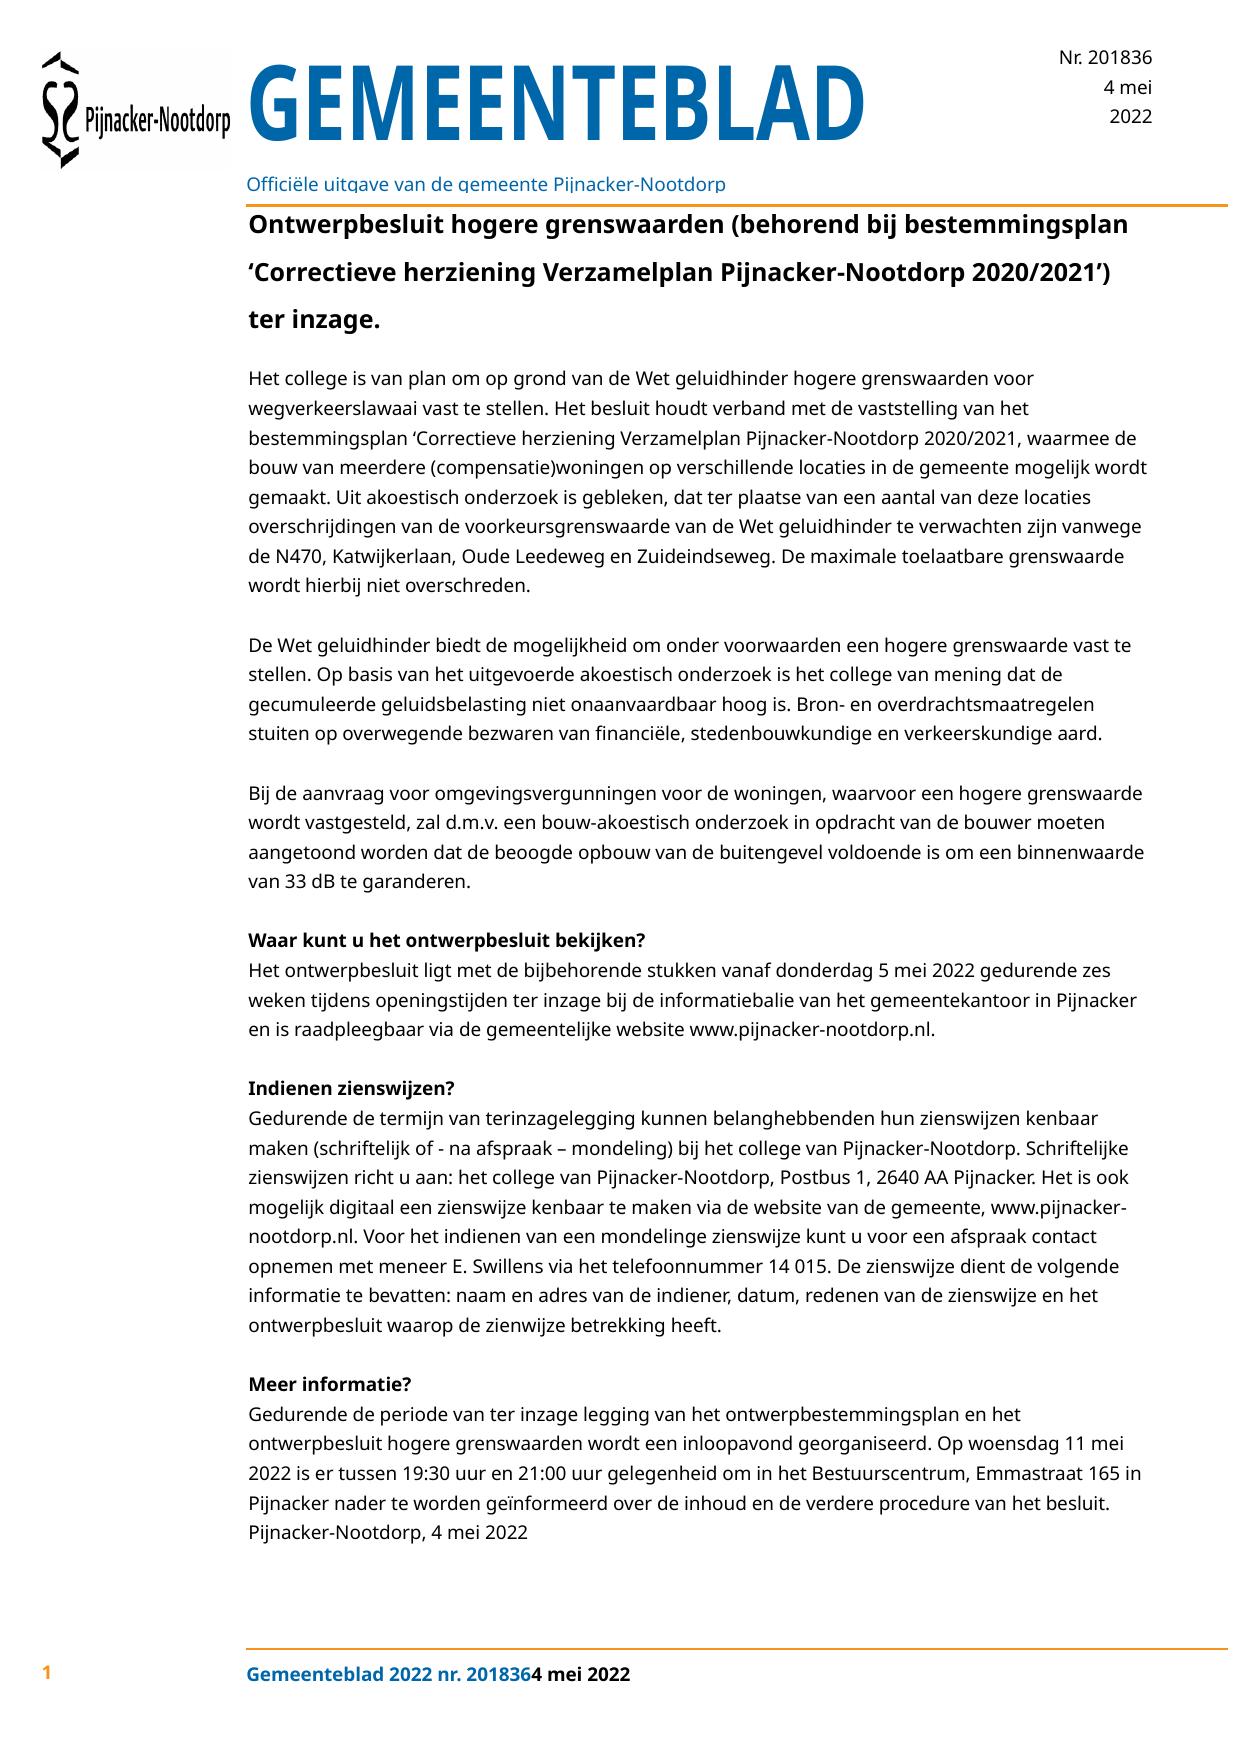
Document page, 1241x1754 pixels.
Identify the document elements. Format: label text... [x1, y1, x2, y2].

text Pijnacker-Nootdorp, 4 mei 2022 [248, 1519, 1152, 1545]
text Het college is van plan om op grond van de Wet geluidhinder hogere grenswaarden voor wegverkeerslawaai vast te stellen. Het besluit houdt verband met de vaststelling van het bestemmingsplan ‘Correctieve herziening Verzamelplan Pijnacker-Nootdorp 2020/2021, waarmee de bouw van meerdere (compensatie)woningen op verschillende locaties in de gemeente mogelijk wordt gemaakt. Uit akoestisch onderzoek is gebleken, dat ter plaatse van een aantal van deze locaties overschrijdingen van de voorkeursgrenswaarde van de Wet geluidhinder te verwachten zijn vanwege de N470, Katwijkerlaan, Oude Leedeweg en Zuideindseweg. De maximale toelaatbare grenswaarde wordt hierbij niet overschreden. [248, 366, 1152, 598]
text Gedurende de termijn van terinzagelegging kunnen belanghebbenden hun zienswijzen kenbaar maken (schriftelijk of - na afspraak – mondeling) bij het college van Pijnacker-Nootdorp. Schriftelijke zienswijzen richt u aan: het college van Pijnacker-Nootdorp, Postbus 1, 2640 AA Pijnacker. Het is ook mogelijk digitaal een zienswijze kenbaar te maken via de website van de gemeente, www.pijnacker-nootdorp.nl. Voor het indienen van een mondelinge zienswijze kunt u voor een afspraak contact opnemen met meneer E. Swillens via het telefoonnummer 14 015. De zienswijze dient de volgende informatie te bevatten: naam en adres van de indiener, datum, redenen van de zienswijze en het ontwerpbesluit waarop de zienwijze betrekking heeft. [248, 1105, 1152, 1338]
text Ontwerpbesluit hogere grenswaarden (behorend bij bestemmingsplan ‘Correctieve herziening Verzamelplan Pijnacker-Nootdorp 2020/2021’) ter inzage. [248, 207, 1152, 336]
picture [41, 47, 231, 172]
text Meer informatie? [248, 1371, 1152, 1397]
text Indienen zienswijzen? [248, 1076, 1152, 1101]
text Het ontwerpbesluit ligt met de bijbehorende stukken vanaf donderdag 5 mei 2022 gedurende zes weken tijdens openingstijden ter inzage bij de informatiebalie van het gemeentekantoor in Pijnacker en is raadpleegbaar via de gemeentelijke website www.pijnacker-nootdorp.nl. [248, 957, 1152, 1042]
text Waar kunt u het ontwerpbesluit bekijken? [248, 928, 1152, 953]
text De Wet geluidhinder biedt de mogelijkheid om onder voorwaarden een hogere grenswaarde vast te stellen. Op basis van het uitgevoerde akoestisch onderzoek is het college van mening dat de gecumuleerde geluidsbelasting niet onaanvaardbaar hoog is. Bron- en overdrachtsmaatregelen stuiten op overwegende bezwaren van financiële, stedenbouwkundige en verkeerskundige aard. [248, 632, 1152, 746]
text Bij de aanvraag voor omgevingsvergunningen voor de woningen, waarvoor een hogere grenswaarde wordt vastgesteld, zal d.m.v. een bouw-akoestisch onderzoek in opdracht van de bouwer moeten aangetoond worden dat de beoogde opbouw van de buitengevel voldoende is om een binnenwaarde van 33 dB te garanderen. [248, 780, 1152, 894]
text Gedurende de periode van ter inzage legging van het ontwerpbestemmingsplan en het ontwerpbesluit hogere grenswaarden wordt een inloopavond georganiseerd. Op woensdag 11 mei 2022 is er tussen 19:30 uur en 21:00 uur gelegenheid om in het Bestuurscentrum, Emmastraat 165 in Pijnacker nader te worden geïnformeerd over de inhoud en de verdere procedure van het besluit. [248, 1401, 1152, 1515]
